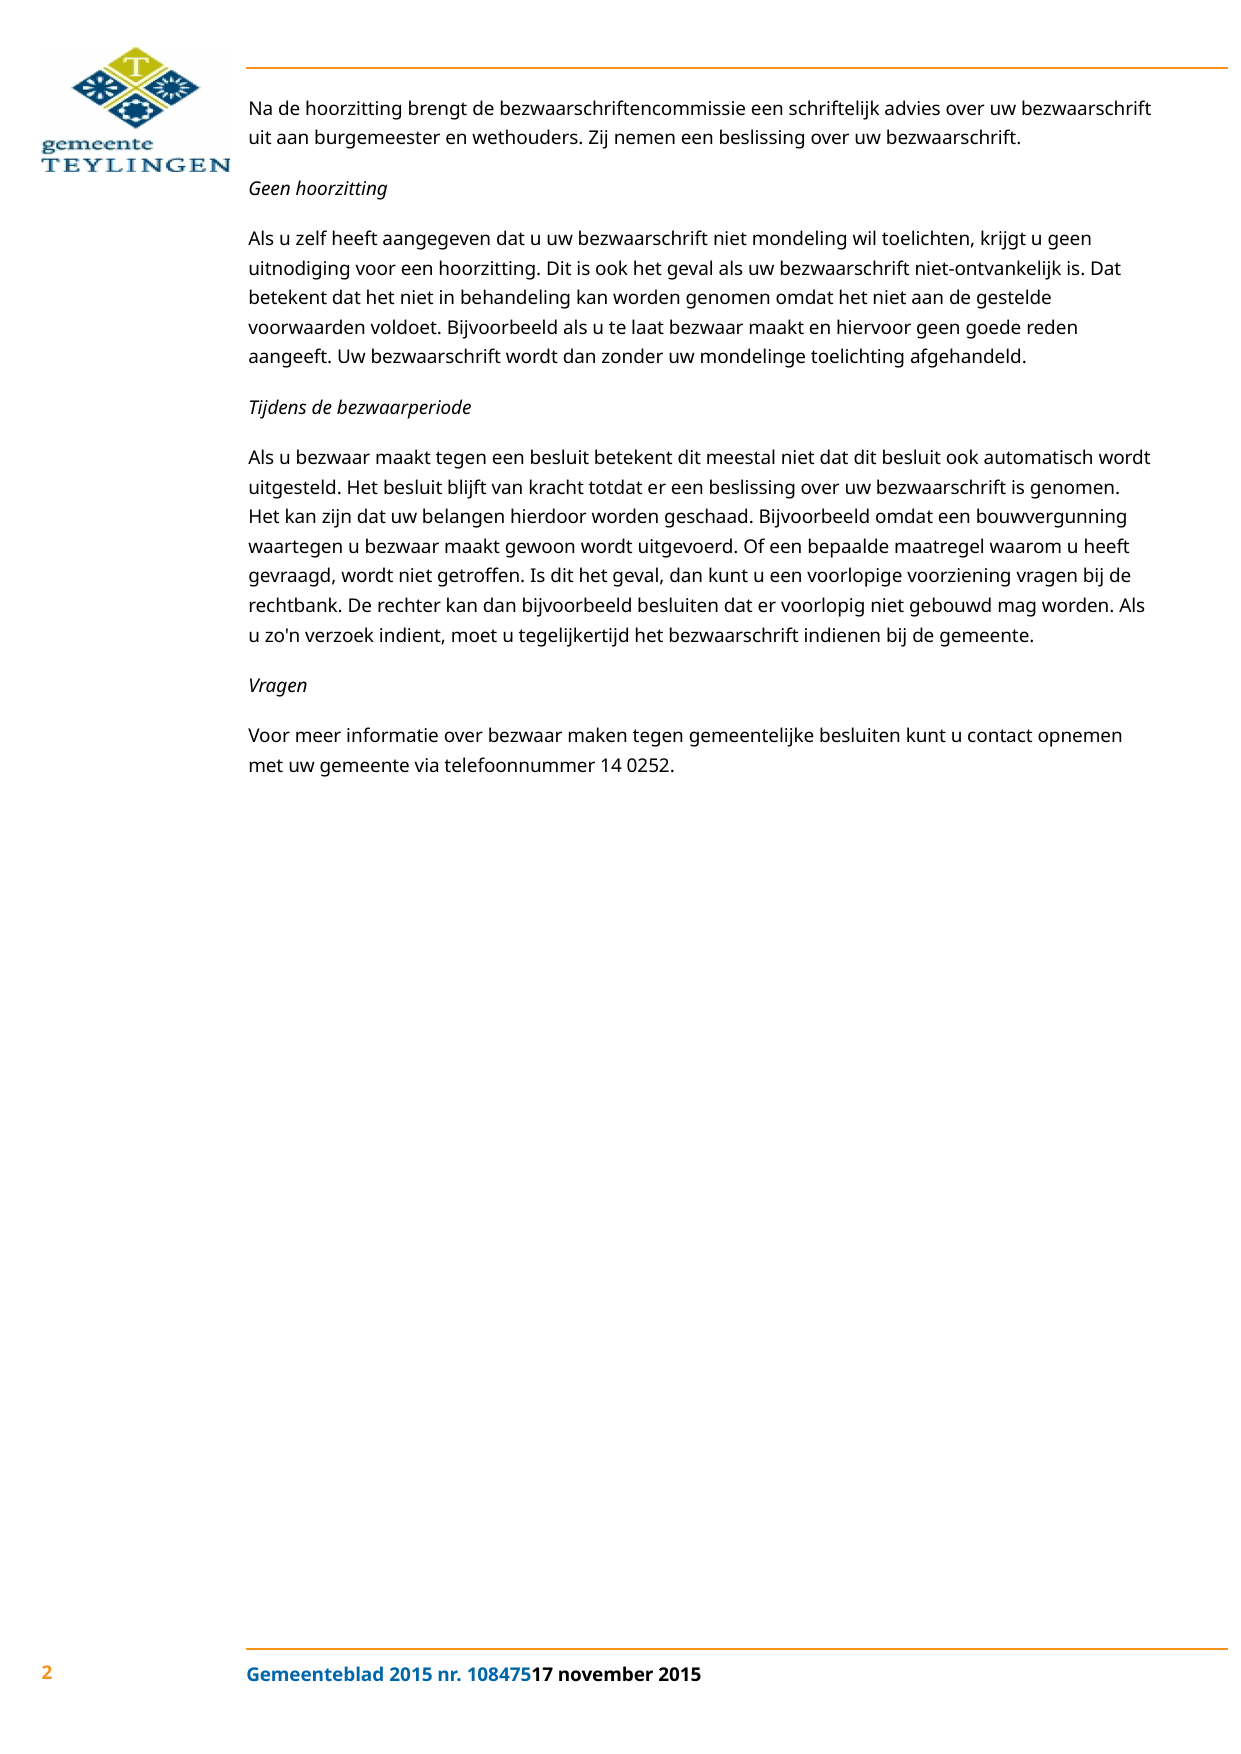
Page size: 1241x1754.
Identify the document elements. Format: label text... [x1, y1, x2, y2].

text Geen hoorzitting [248, 175, 1152, 201]
text Tijdens de bezwaarperiode [248, 394, 1152, 420]
picture [41, 47, 231, 172]
text Als u bezwaar maakt tegen een besluit betekent dit meestal niet dat dit besluit ook automatisch wordt uitgesteld. Het besluit blijft van kracht totdat er een beslissing over uw bezwaarschrift is genomen. Het kan zijn dat uw belangen hierdoor worden geschaad. Bijvoorbeeld omdat een bouwvergunning waartegen u bezwaar maakt gewoon wordt uitgevoerd. Of een bepaalde maatregel waarom u heeft gevraagd, wordt niet getroffen. Is dit het geval, dan kunt u een voorlopige voorziening vragen bij de rechtbank. De rechter kan dan bijvoorbeeld besluiten dat er voorlopig niet gebouwd mag worden. Als u zo'n verzoek indient, moet u tegelijkertijd het bezwaarschrift indienen bij de gemeente. [248, 444, 1152, 648]
text Als u zelf heeft aangegeven dat u uw bezwaarschrift niet mondeling wil toelichten, krijgt u geen uitnodiging voor een hoorzitting. Dit is ook het geval als uw bezwaarschrift niet-ontvankelijk is. Dat betekent dat het niet in behandeling kan worden genomen omdat het niet aan de gestelde voorwaarden voldoet. Bijvoorbeeld als u te laat bezwaar maakt en hiervoor geen goede reden aangeeft. Uw bezwaarschrift wordt dan zonder uw mondelinge toelichting afgehandeld. [248, 225, 1152, 369]
text Vragen [248, 672, 1152, 698]
text Voor meer informatie over bezwaar maken tegen gemeentelijke besluiten kunt u contact opnemen met uw gemeente via telefoonnummer 14 0252. [248, 723, 1152, 778]
text Na de hoorzitting brengt de bezwaarschriftencommissie een schriftelijk advies over uw bezwaarschrift uit aan burgemeester en wethouders. Zij nemen een beslissing over uw bezwaarschrift. [248, 95, 1152, 150]
